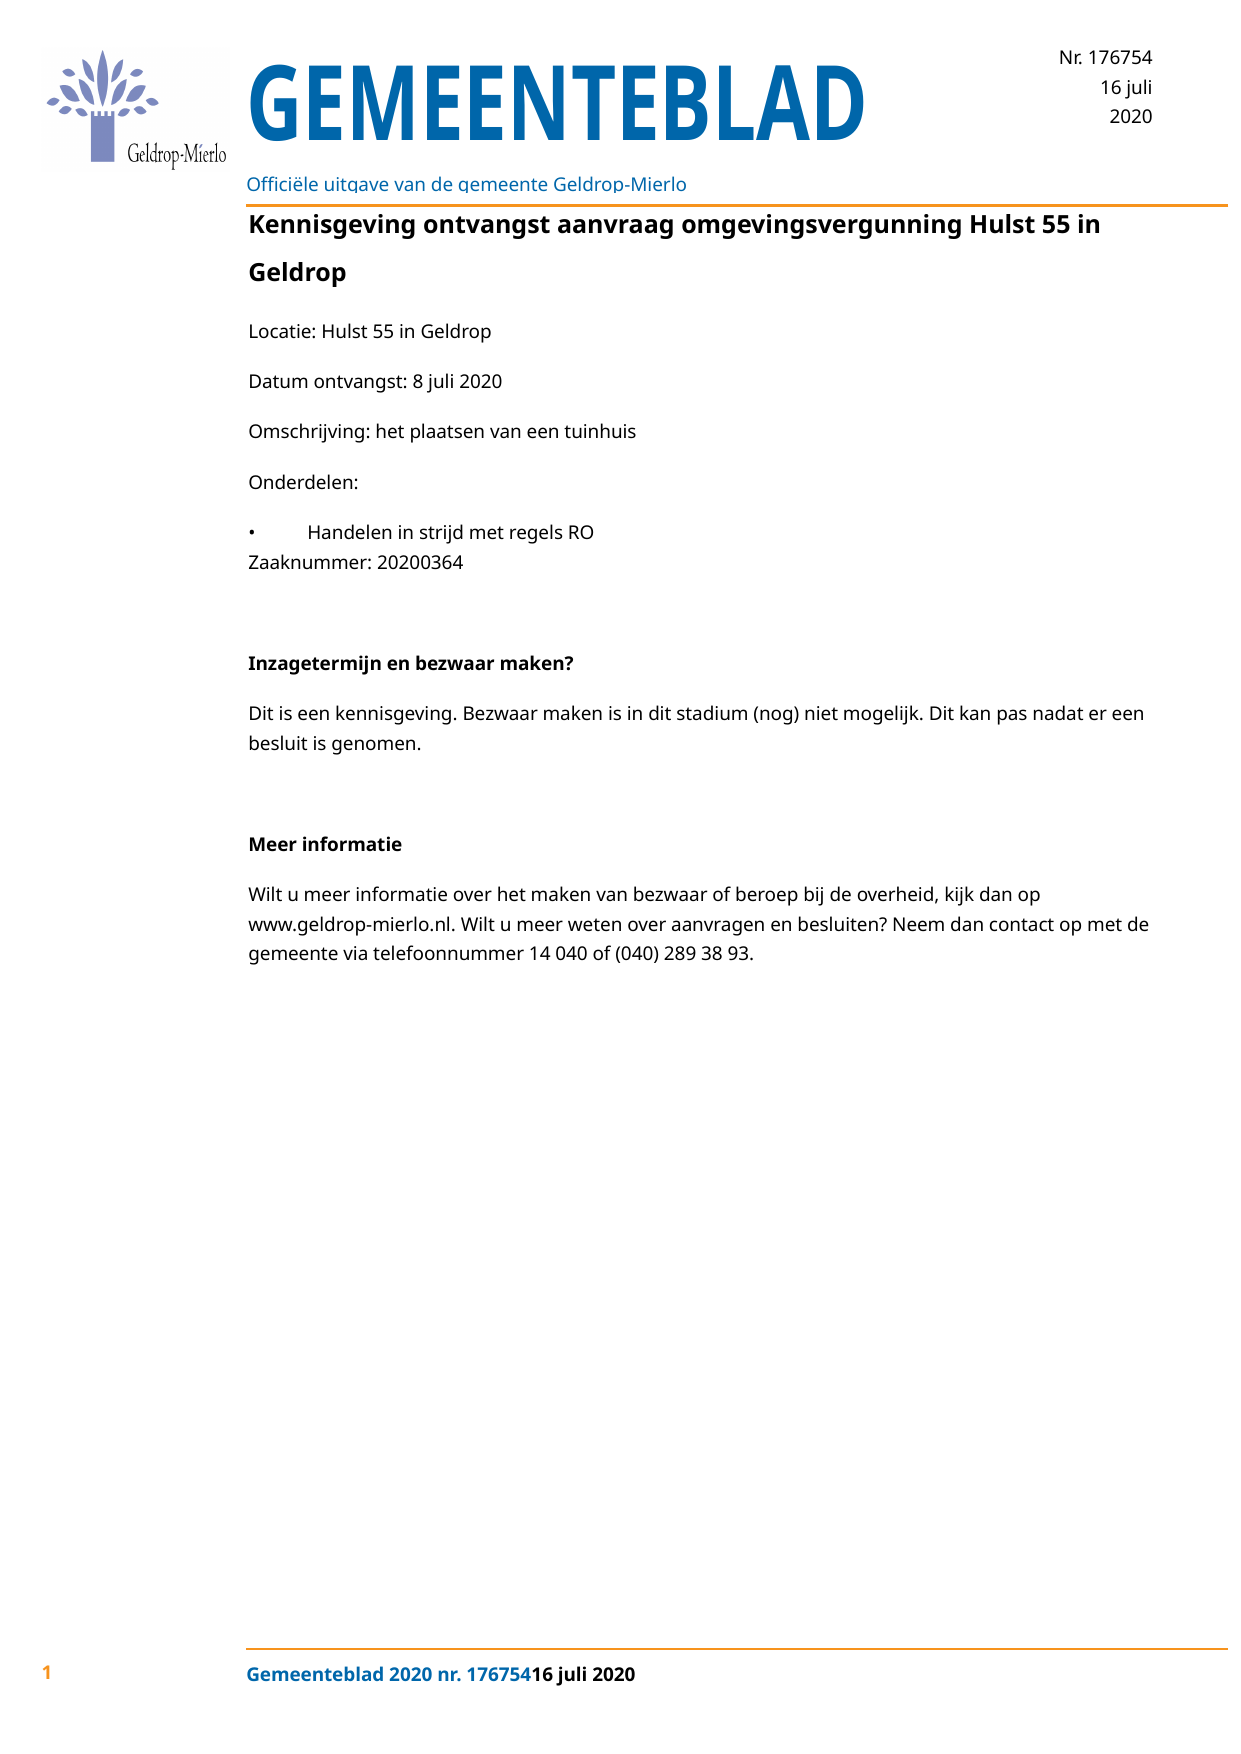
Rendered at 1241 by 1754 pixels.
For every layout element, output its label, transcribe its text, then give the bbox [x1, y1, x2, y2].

text Dit is een kennisgeving. Bezwaar maken is in dit stadium (nog) niet mogelijk. Dit kan pas nadat er een besluit is genomen. [248, 700, 1152, 756]
text Onderdelen: [248, 469, 1152, 495]
picture [41, 47, 231, 172]
list Handelen in strijd met regels RO [248, 519, 1152, 545]
text Inzagetermijn en bezwaar maken? [248, 650, 1152, 676]
text Meer informatie [248, 831, 1152, 857]
text Locatie: Hulst 55 in Geldrop [248, 318, 1152, 344]
text Datum ontvangst: 8 juli 2020 [248, 368, 1152, 394]
text Wilt u meer informatie over het maken van bezwaar of beroep bij de overheid, kijk dan op www.geldrop-mierlo.nl. Wilt u meer weten over aanvragen en besluiten? Neem dan contact op met de gemeente via telefoonnummer 14 040 of (040) 289 38 93. [248, 881, 1152, 966]
text Zaaknummer: 20200364 [248, 549, 1152, 575]
text Kennisgeving ontvangst aanvraag omgevingsvergunning Hulst 55 in Geldrop [248, 207, 1152, 288]
text Omschrijving: het plaatsen van een tuinhuis [248, 419, 1152, 444]
